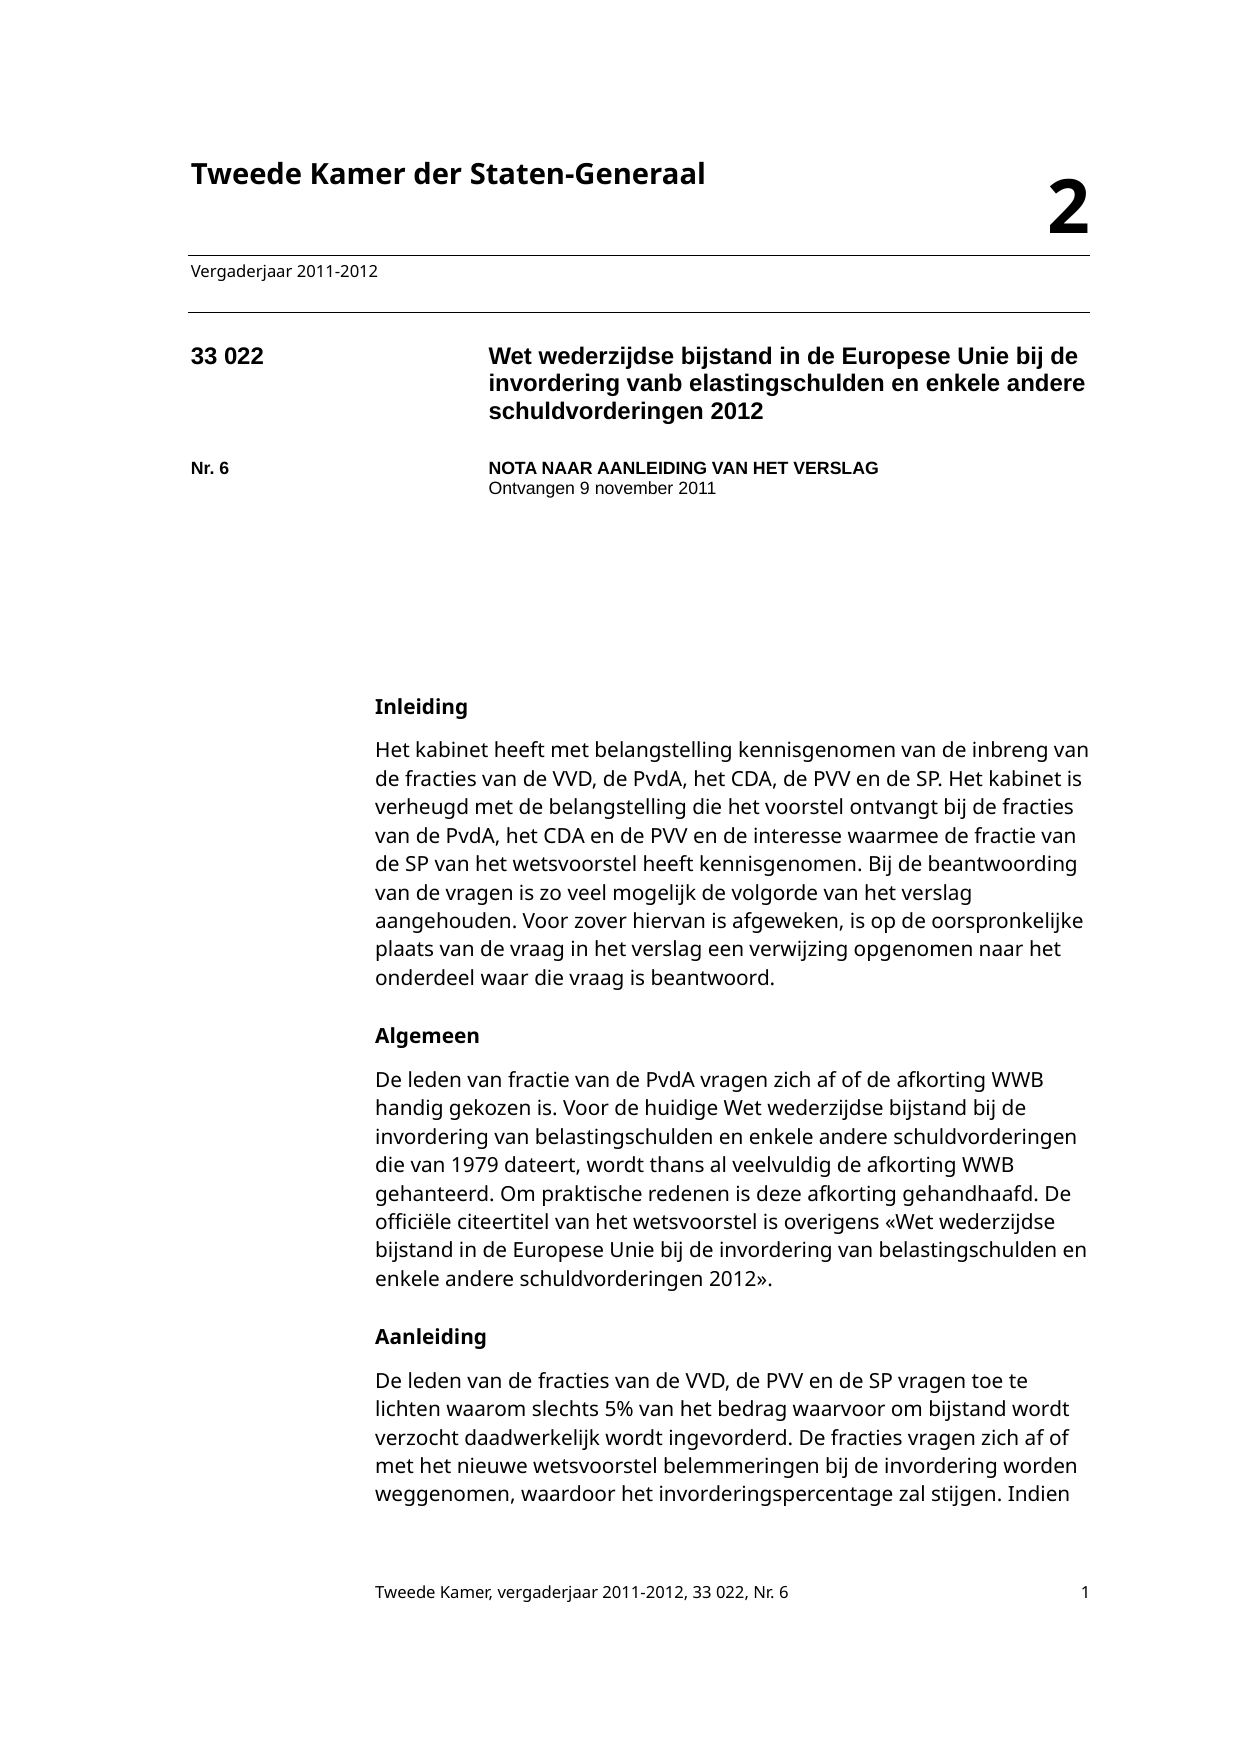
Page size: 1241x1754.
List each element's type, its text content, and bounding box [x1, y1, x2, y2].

text De leden van de fracties van de VVD, de PVV en de SP vragen toe te lichten waarom slechts 5% van het bedrag waarvoor om bijstand wordt verzocht daadwerkelijk wordt ingevorderd. De fracties vragen zich af of met het nieuwe wetsvoorstel belemmeringen bij de invordering worden weggenomen, waardoor het invorderingspercentage zal stijgen. Indien [375, 1366, 1090, 1508]
table_cell Wet wederzijdse bijstand in de Europese Unie bij de invordering vanb elastingschulden en enkele andere schuldvorderingen 2012 [485, 339, 1090, 454]
text Inleiding [375, 692, 1090, 721]
table_cell [188, 313, 485, 339]
text De leden van fractie van de PvdA vragen zich af of de afkorting WWB handig gekozen is. Voor de huidige Wet wederzijdse bijstand bij de invordering van belastingschulden en enkele andere schuldvorderingen die van 1979 dateert, wordt thans al veelvuldig de afkorting WWB gehanteerd. Om praktische redenen is deze afkorting gehandhaafd. De officiële citeertitel van het wetsvoorstel is overigens «Wet wederzijdse bijstand in de Europese Unie bij de invordering van belastingschulden en enkele andere schuldvorderingen 2012». [375, 1065, 1090, 1292]
table_cell Vergaderjaar 2011-2012 [188, 256, 485, 312]
table_cell 33 022 [188, 339, 485, 454]
text Algemeen [375, 1021, 1090, 1050]
table_cell Nr. 6 [188, 455, 485, 573]
table_header Tweede Kamer der Staten-Generaal [188, 150, 909, 255]
table_header 2 [910, 150, 1090, 255]
text Aanleiding [375, 1322, 1090, 1351]
table_cell [485, 256, 1090, 312]
table_cell NOTA NAAR AANLEIDING VAN HET VERSLAG Ontvangen 9 november 2011 [485, 455, 1090, 573]
table_cell [485, 313, 1090, 339]
text Het kabinet heeft met belangstelling kennisgenomen van de inbreng van de fracties van de VVD, de PvdA, het CDA, de PVV en de SP. Het kabinet is verheugd met de belangstelling die het voorstel ontvangt bij de fracties van de PvdA, het CDA en de PVV en de interesse waarmee de fractie van de SP van het wetsvoorstel heeft kennisgenomen. Bij de beantwoording van de vragen is zo veel mogelijk de volgorde van het verslag aangehouden. Voor zover hiervan is afgeweken, is op de oorspronkelijke plaats van de vraag in het verslag een verwijzing opgenomen naar het onderdeel waar die vraag is beantwoord. [375, 736, 1090, 991]
